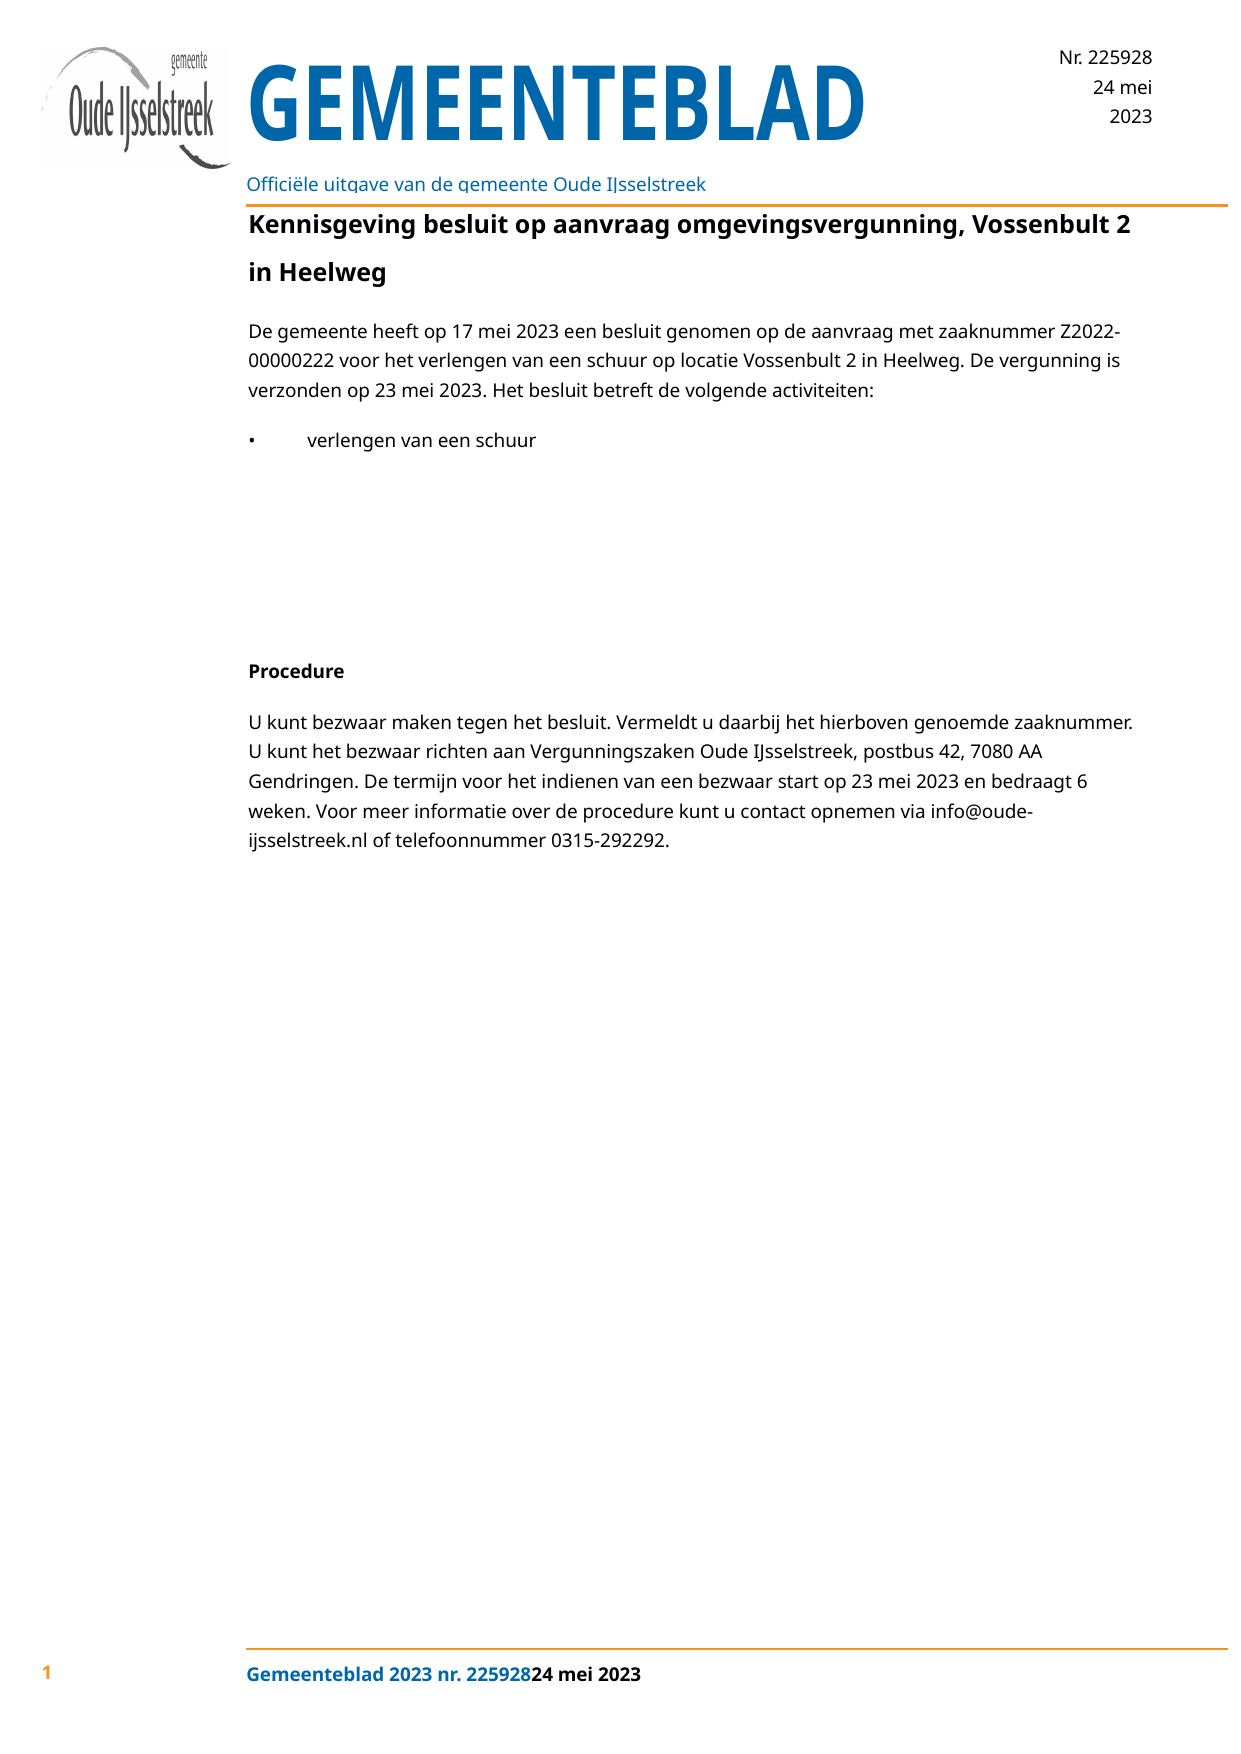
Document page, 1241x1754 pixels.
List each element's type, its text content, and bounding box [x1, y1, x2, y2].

text Procedure [248, 659, 1152, 684]
text De gemeente heeft op 17 mei 2023 een besluit genomen op de aanvraag met zaaknummer Z2022-00000222 voor het verlengen van een schuur op locatie Vossenbult 2 in Heelweg. De vergunning is verzonden op 23 mei 2023. Het besluit betreft de volgende activiteiten: [248, 318, 1152, 403]
picture [41, 47, 231, 172]
text Kennisgeving besluit op aanvraag omgevingsvergunning, Vossenbult 2 in Heelweg [248, 207, 1152, 288]
list verlengen van een schuur [248, 427, 1152, 453]
text U kunt bezwaar maken tegen het besluit. Vermeldt u daarbij het hierboven genoemde zaaknummer. U kunt het bezwaar richten aan Vergunningszaken Oude IJsselstreek, postbus 42, 7080 AA Gendringen. De termijn voor het indienen van een bezwaar start op 23 mei 2023 en bedraagt 6 weken. Voor meer informatie over de procedure kunt u contact opnemen via info@oude-ijsselstreek.nl of telefoonnummer 0315-292292. [248, 709, 1152, 853]
